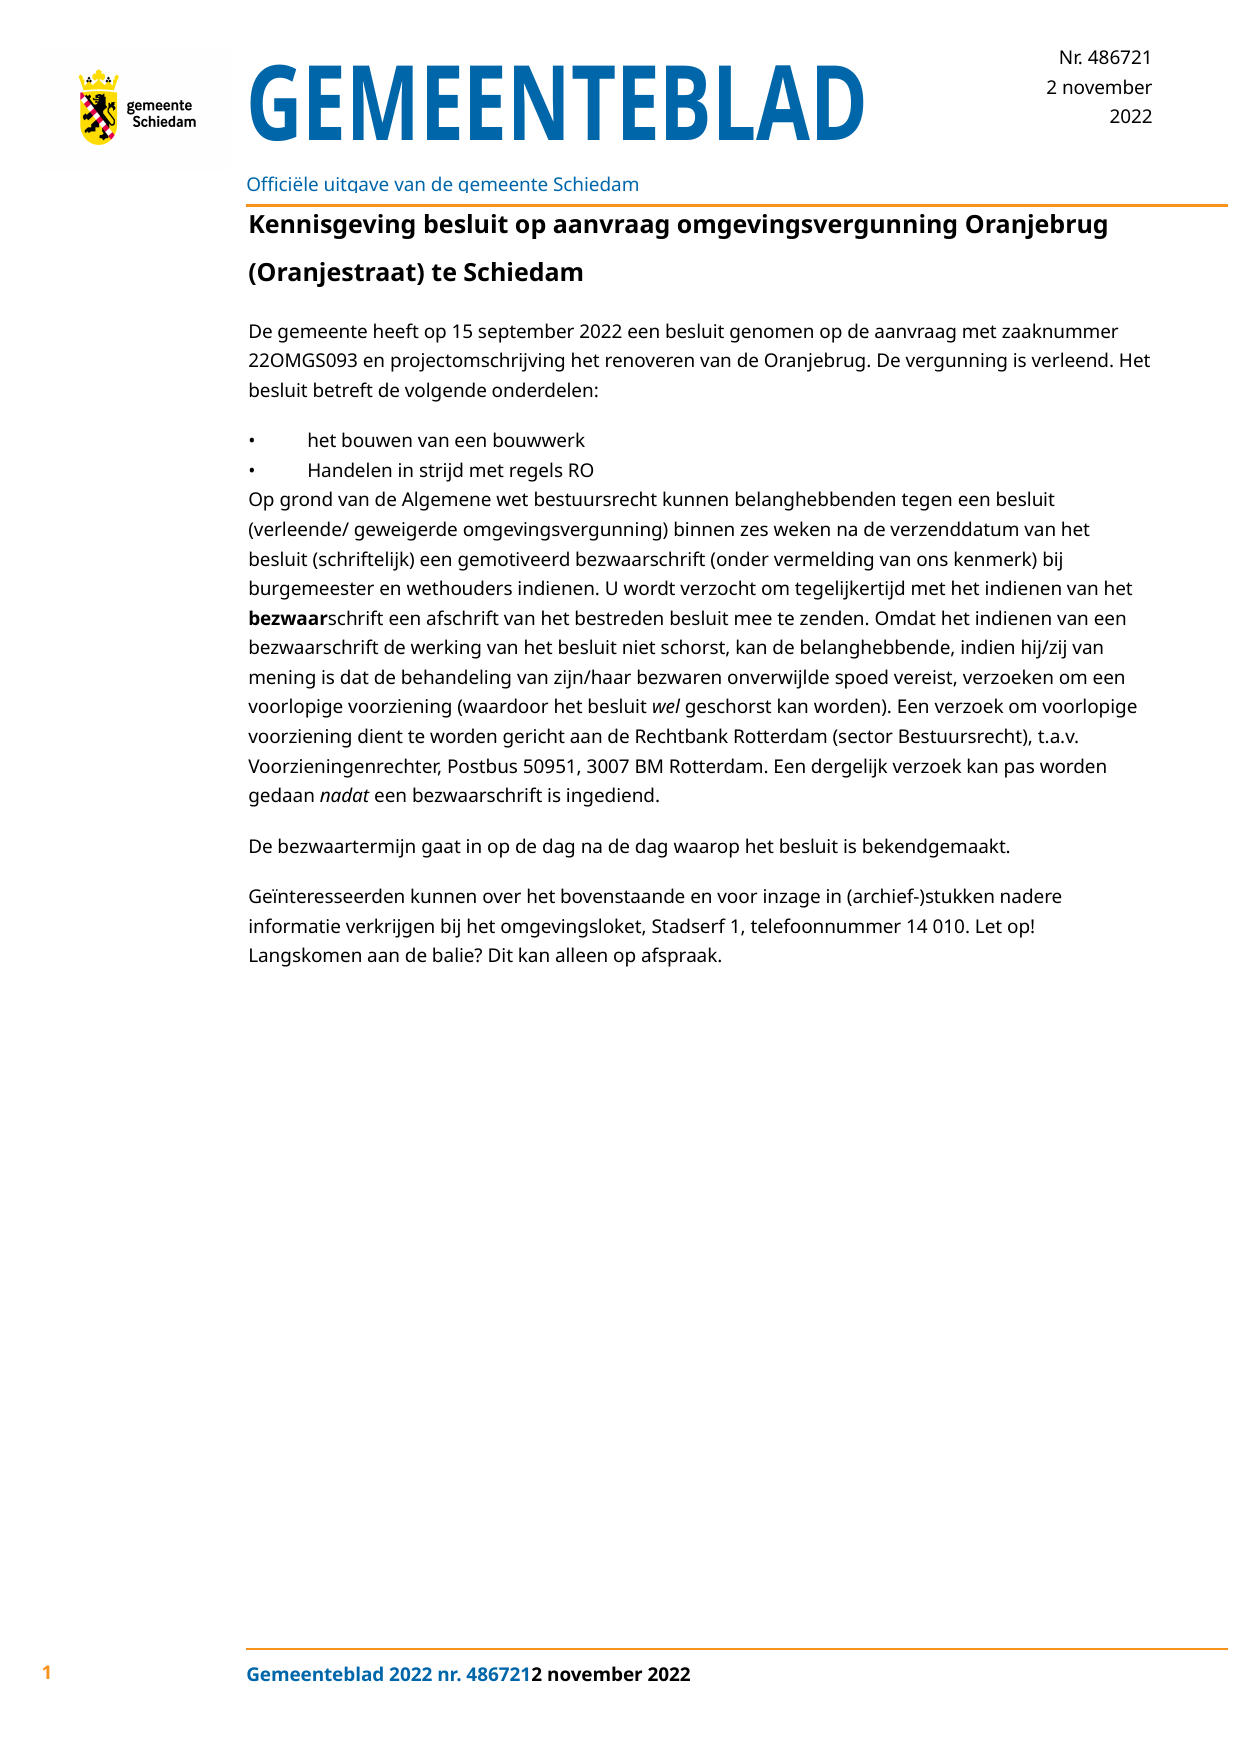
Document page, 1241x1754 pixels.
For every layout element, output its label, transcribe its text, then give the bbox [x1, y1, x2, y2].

text De gemeente heeft op 15 september 2022 een besluit genomen op de aanvraag met zaaknummer 22OMGS093 en projectomschrijving het renoveren van de Oranjebrug. De vergunning is verleend. Het besluit betreft de volgende onderdelen: [248, 318, 1152, 403]
list het bouwen van een bouwwerk [248, 427, 1152, 453]
text De bezwaartermijn gaat in op de dag na de dag waarop het besluit is bekendgemaakt. [248, 833, 1152, 859]
text Op grond van de Algemene wet bestuursrecht kunnen belanghebbenden tegen een besluit (verleende/ geweigerde omgevingsvergunning) binnen zes weken na de verzenddatum van het besluit (schriftelijk) een gemotiveerd bezwaarschrift (onder vermelding van ons kenmerk) bij burgemeester en wethouders indienen. U wordt verzocht om tegelijkertijd met het indienen van het bezwaarschrift een afschrift van het bestreden besluit mee te zenden. Omdat het indienen van een bezwaarschrift de werking van het besluit niet schorst, kan de belanghebbende, indien hij/zij van mening is dat de behandeling van zijn/haar bezwaren onverwijlde spoed vereist, verzoeken om een voorlopige voorziening (waardoor het besluit wel geschorst kan worden). Een verzoek om voorlopige voorziening dient te worden gericht aan de Rechtbank Rotterdam (sector Bestuursrecht), t.a.v. Voorzieningenrechter, Postbus 50951, 3007 BM Rotterdam. Een dergelijk verzoek kan pas worden gedaan nadat een bezwaarschrift is ingediend. [248, 487, 1152, 808]
text Geïnteresseerden kunnen over het bovenstaande en voor inzage in (archief-)stukken nadere informatie verkrijgen bij het omgevingsloket, Stadserf 1, telefoonnummer 14 010. Let op! Langskomen aan de balie? Dit kan alleen op afspraak. [248, 883, 1152, 968]
list Handelen in strijd met regels RO [248, 457, 1152, 483]
picture [41, 47, 231, 172]
text Kennisgeving besluit op aanvraag omgevingsvergunning Oranjebrug (Oranjestraat) te Schiedam [248, 207, 1152, 288]
